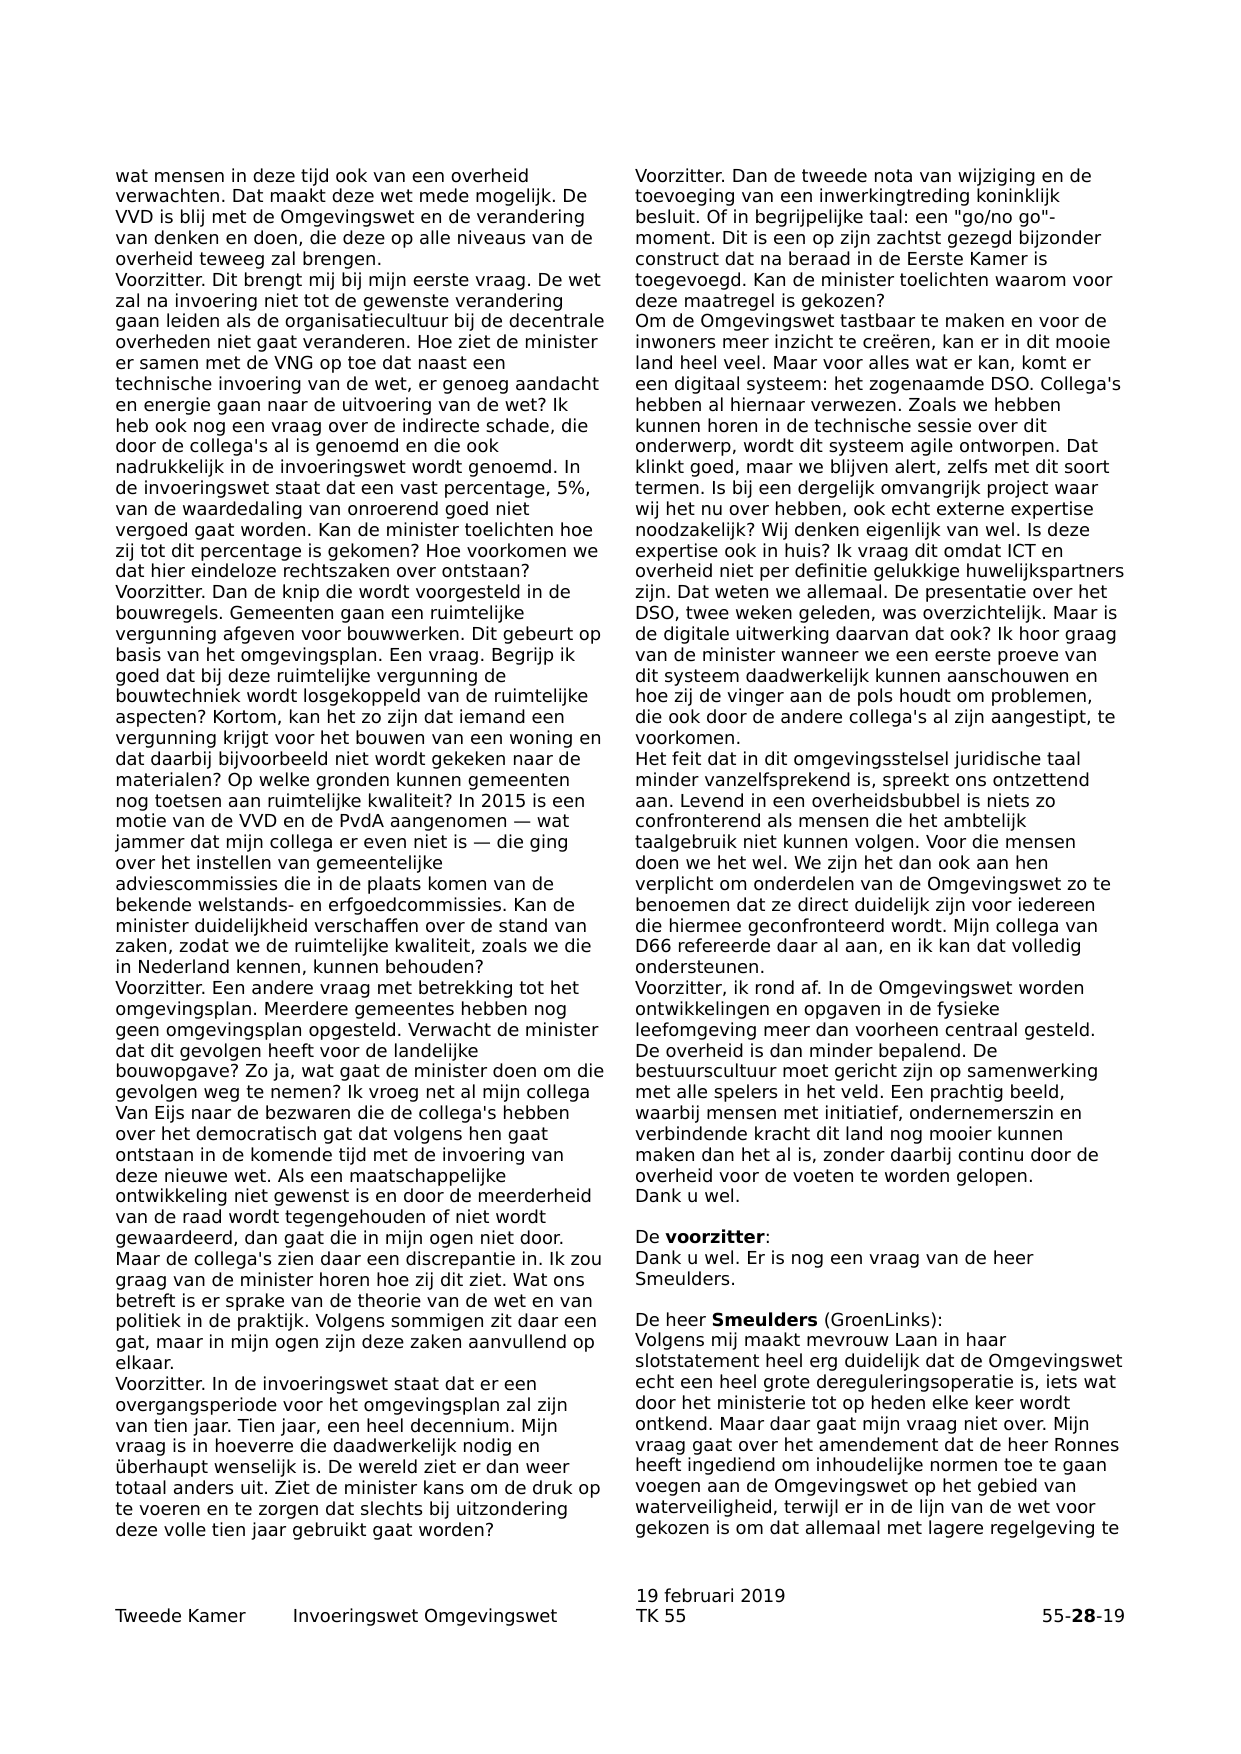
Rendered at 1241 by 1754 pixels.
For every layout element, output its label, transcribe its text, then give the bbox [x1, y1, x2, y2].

text Voorzitter. Dan de knip die wordt voorgesteld in de bouwregels. Gemeenten gaan een ruimtelijke vergunning afgeven voor bouwwerken. Dit gebeurt op basis van het omgevingsplan. Een vraag. Begrijp ik goed dat bij deze ruimtelijke vergunning de bouwtechniek wordt losgekoppeld van de ruimtelijke aspecten? Kortom, kan het zo zijn dat iemand een vergunning krijgt voor het bouwen van een woning en dat daarbij bijvoorbeeld niet wordt gekeken naar de materialen? Op welke gronden kunnen gemeenten nog toetsen aan ruimtelijke kwaliteit? In 2015 is een motie van de VVD en de PvdA aangenomen — wat jammer dat mijn collega er even niet is — die ging over het instellen van gemeentelijke adviescommissies die in de plaats komen van de bekende welstands- en erfgoedcommissies. Kan de minister duidelijkheid verschaffen over de stand van zaken, zodat we de ruimtelijke kwaliteit, zoals we die in Nederland kennen, kunnen behouden? [115, 582, 605, 978]
text Om de Omgevingswet tastbaar te maken en voor de inwoners meer inzicht te creëren, kan er in dit mooie land heel veel. Maar voor alles wat er kan, komt er een digitaal systeem: het zogenaamde DSO. Collega's hebben al hiernaar verwezen. Zoals we hebben kunnen horen in de technische sessie over dit onderwerp, wordt dit systeem agile ontworpen. Dat klinkt goed, maar we blijven alert, zelfs met dit soort termen. Is bij een dergelijk omvangrijk project waar wij het nu over hebben, ook echt externe expertise noodzakelijk? Wij denken eigenlijk van wel. Is deze expertise ook in huis? Ik vraag dit omdat ICT en overheid niet per definitie gelukkige huwelijkspartners zijn. Dat weten we allemaal. De presentatie over het DSO, twee weken geleden, was overzichtelijk. Maar is de digitale uitwerking daarvan dat ook? Ik hoor graag van de minister wanneer we een eerste proeve van dit systeem daadwerkelijk kunnen aanschouwen en hoe zij de vinger aan de pols houdt om problemen, die ook door de andere collega's al zijn aangestipt, te voorkomen. [635, 311, 1125, 749]
text Voorzitter. In de invoeringswet staat dat er een overgangsperiode voor het omgevingsplan zal zijn van tien jaar. Tien jaar, een heel decennium. Mijn vraag is in hoeverre die daadwerkelijk nodig en überhaupt wenselijk is. De wereld ziet er dan weer totaal anders uit. Ziet de minister kans om de druk op te voeren en te zorgen dat slechts bij uitzondering deze volle tien jaar gebruikt gaat worden? [115, 1374, 605, 1540]
text Voorzitter. Een andere vraag met betrekking tot het omgevingsplan. Meerdere gemeentes hebben nog geen omgevingsplan opgesteld. Verwacht de minister dat dit gevolgen heeft voor de landelijke bouwopgave? Zo ja, wat gaat de minister doen om die gevolgen weg te nemen? Ik vroeg net al mijn collega Van Eijs naar de bezwaren die de collega's hebben over het democratisch gat dat volgens hen gaat ontstaan in de komende tijd met de invoering van deze nieuwe wet. Als een maatschappelijke ontwikkeling niet gewenst is en door de meerderheid van de raad wordt tegengehouden of niet wordt gewaardeerd, dan gaat die in mijn ogen niet door. Maar de collega's zien daar een discrepantie in. Ik zou graag van de minister horen hoe zij dit ziet. Wat ons betreft is er sprake van de theorie van de wet en van politiek in de praktijk. Volgens sommigen zit daar een gat, maar in mijn ogen zijn deze zaken aanvullend op elkaar. [115, 978, 605, 1374]
text Dank u wel. Er is nog een vraag van de heer Smeulders. [635, 1248, 1125, 1289]
text De voorzitter: [635, 1227, 1125, 1248]
text De heer Smeulders (GroenLinks): [635, 1309, 1125, 1330]
text Voorzitter. Dan de tweede nota van wijziging en de toevoeging van een inwerkingtreding koninklijk besluit. Of in begrijpelijke taal: een "go/no go"-moment. Dit is een op zijn zachtst gezegd bijzonder construct dat na beraad in de Eerste Kamer is toegevoegd. Kan de minister toelichten waarom voor deze maatregel is gekozen? [635, 165, 1125, 311]
text Voorzitter, ik rond af. In de Omgevingswet worden ontwikkelingen en opgaven in de fysieke leefomgeving meer dan voorheen centraal gesteld. De overheid is dan minder bepalend. De bestuurscultuur moet gericht zijn op samenwerking met alle spelers in het veld. Een prachtig beeld, waarbij mensen met initiatief, ondernemerszin en verbindende kracht dit land nog mooier kunnen maken dan het al is, zonder daarbij continu door de overheid voor de voeten te worden gelopen. [635, 978, 1125, 1186]
text Het feit dat in dit omgevingsstelsel juridische taal minder vanzelfsprekend is, spreekt ons ontzettend aan. Levend in een overheidsbubbel is niets zo confronterend als mensen die het ambtelijk taalgebruik niet kunnen volgen. Voor die mensen doen we het wel. We zijn het dan ook aan hen verplicht om onderdelen van de Omgevingswet zo te benoemen dat ze direct duidelijk zijn voor iedereen die hiermee geconfronteerd wordt. Mijn collega van D66 refereerde daar al aan, en ik kan dat volledig ondersteunen. [635, 749, 1125, 978]
text Volgens mij maakt mevrouw Laan in haar slotstatement heel erg duidelijk dat de Omgevingswet echt een heel grote dereguleringsoperatie is, iets wat door het ministerie tot op heden elke keer wordt ontkend. Maar daar gaat mijn vraag niet over. Mijn vraag gaat over het amendement dat de heer Ronnes heeft ingediend om inhoudelijke normen toe te gaan voegen aan de Omgevingswet op het gebied van waterveiligheid, terwijl er in de lijn van de wet voor gekozen is om dat allemaal met lagere regelgeving te [635, 1330, 1125, 1538]
text Voorzitter. Dit brengt mij bij mijn eerste vraag. De wet zal na invoering niet tot de gewenste verandering gaan leiden als de organisatiecultuur bij de decentrale overheden niet gaat veranderen. Hoe ziet de minister er samen met de VNG op toe dat naast een technische invoering van de wet, er genoeg aandacht en energie gaan naar de uitvoering van de wet? Ik heb ook nog een vraag over de indirecte schade, die door de collega's al is genoemd en die ook nadrukkelijk in de invoeringswet wordt genoemd. In de invoeringswet staat dat een vast percentage, 5%, van de waardedaling van onroerend goed niet vergoed gaat worden. Kan de minister toelichten hoe zij tot dit percentage is gekomen? Hoe voorkomen we dat hier eindeloze rechtszaken over ontstaan? [115, 269, 605, 582]
text Dank u wel. [635, 1186, 1125, 1207]
text wat mensen in deze tijd ook van een overheid verwachten. Dat maakt deze wet mede mogelijk. De VVD is blij met de Omgevingswet en de verandering van denken en doen, die deze op alle niveaus van de overheid teweeg zal brengen. [115, 165, 605, 269]
